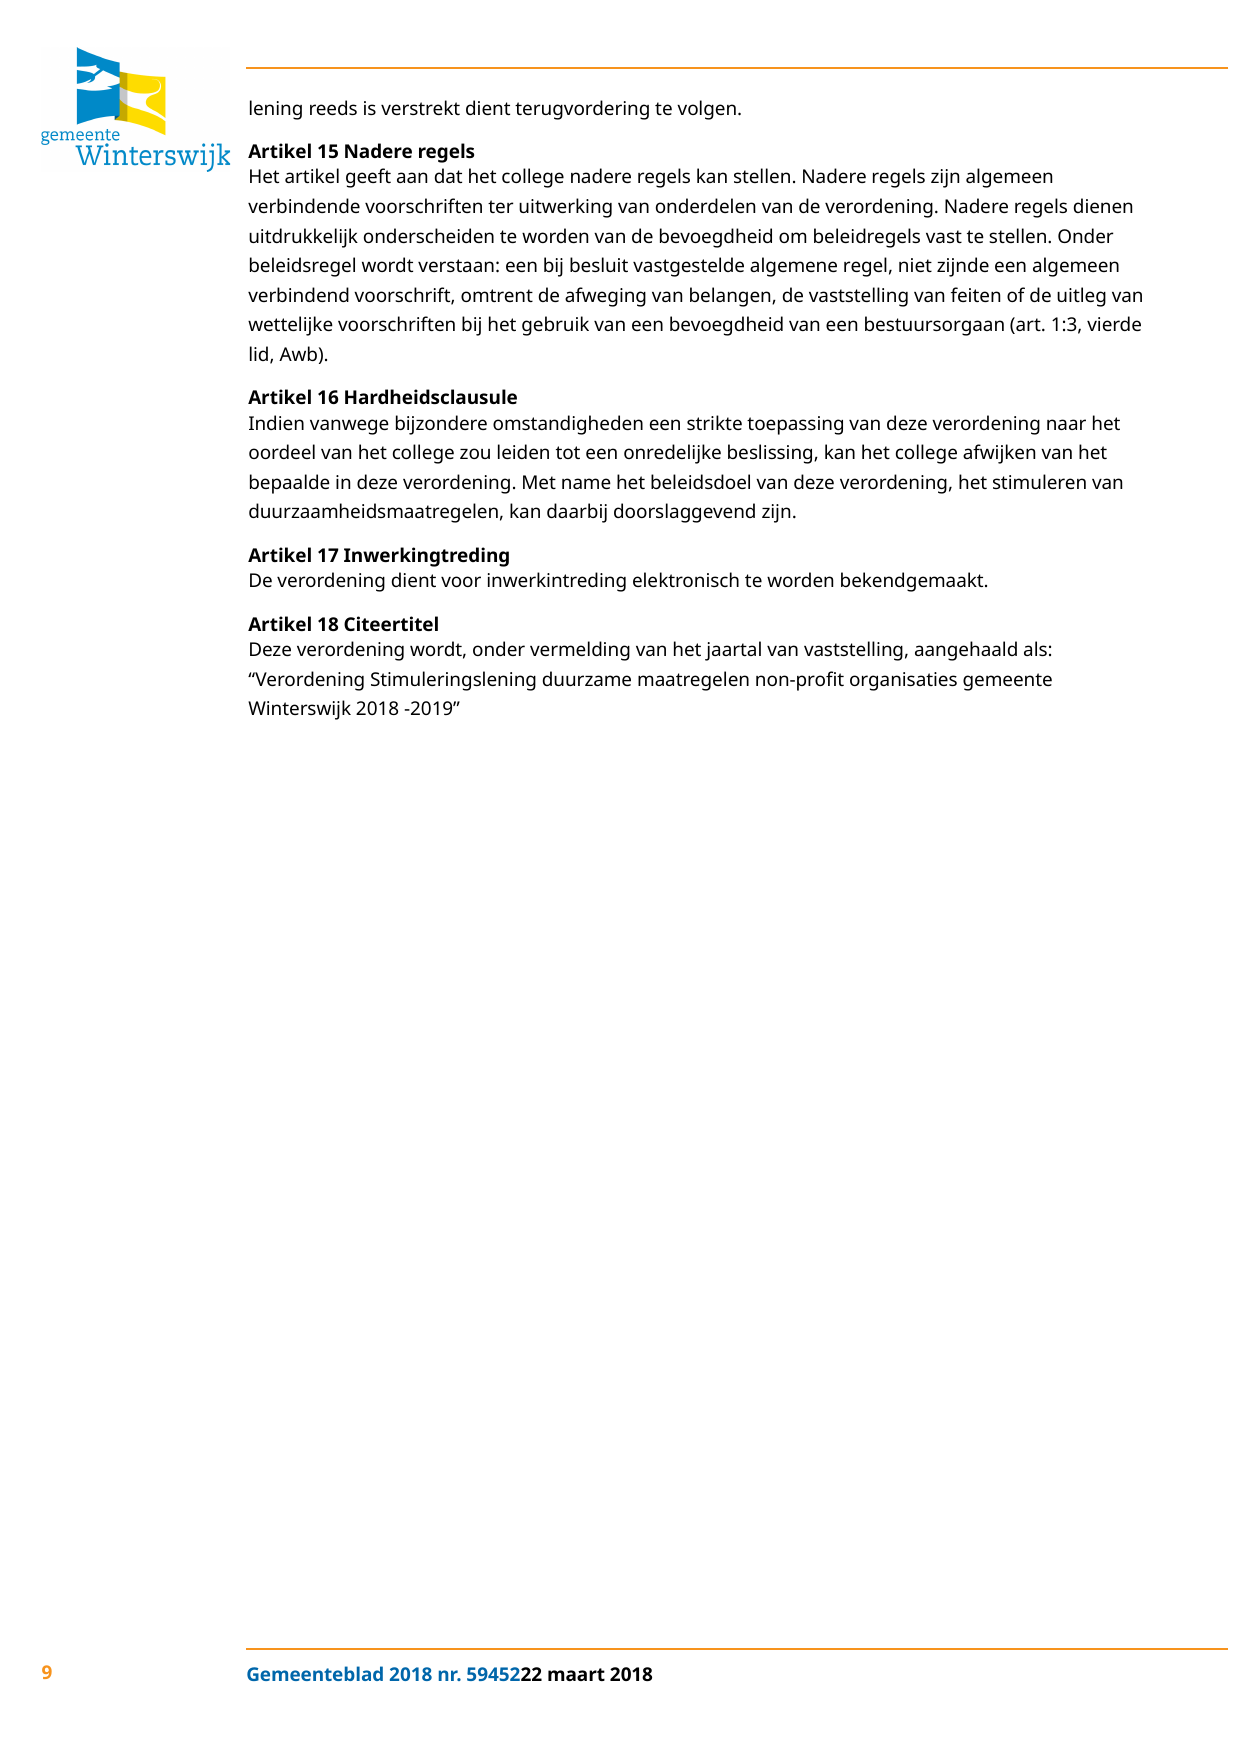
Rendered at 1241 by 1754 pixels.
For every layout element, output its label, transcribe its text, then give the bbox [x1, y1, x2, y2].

text Artikel 15 Nadere regels [248, 138, 1152, 164]
text Indien vanwege bijzondere omstandigheden een strikte toepassing van deze verordening naar het oordeel van het college zou leiden tot een onredelijke beslissing, kan het college afwijken van het bepaalde in deze verordening. Met name het beleidsdoel van deze verordening, het stimuleren van duurzaamheidsmaatregelen, kan daarbij doorslaggevend zijn. [248, 410, 1152, 524]
text De verordening dient voor inwerkintreding elektronisch te worden bekendgemaakt. [248, 568, 1152, 593]
text Artikel 17 Inwerkingtreding [248, 542, 1152, 568]
picture [41, 47, 231, 172]
text Artikel 16 Hardheidsclausule [248, 384, 1152, 410]
text Het artikel geeft aan dat het college nadere regels kan stellen. Nadere regels zijn algemeen verbindende voorschriften ter uitwerking van onderdelen van de verordening. Nadere regels dienen uitdrukkelijk onderscheiden te worden van de bevoegdheid om beleidregels vast te stellen. Onder beleidsregel wordt verstaan: een bij besluit vastgestelde algemene regel, niet zijnde een algemeen verbindend voorschrift, omtrent de afweging van belangen, de vaststelling van feiten of de uitleg van wettelijke voorschriften bij het gebruik van een bevoegdheid van een bestuursorgaan (art. 1:3, vierde lid, Awb). [248, 164, 1152, 367]
picture [225, 153, 231, 162]
text Artikel 18 Citeertitel [248, 611, 1152, 636]
text Deze verordening wordt, onder vermelding van het jaartal van vaststelling, aangehaald als: “Verordening Stimuleringslening duurzame maatregelen non-profit organisaties gemeente Winterswijk 2018 -2019” [248, 636, 1152, 721]
text lening reeds is verstrekt dient terugvordering te volgen. [248, 95, 1152, 121]
